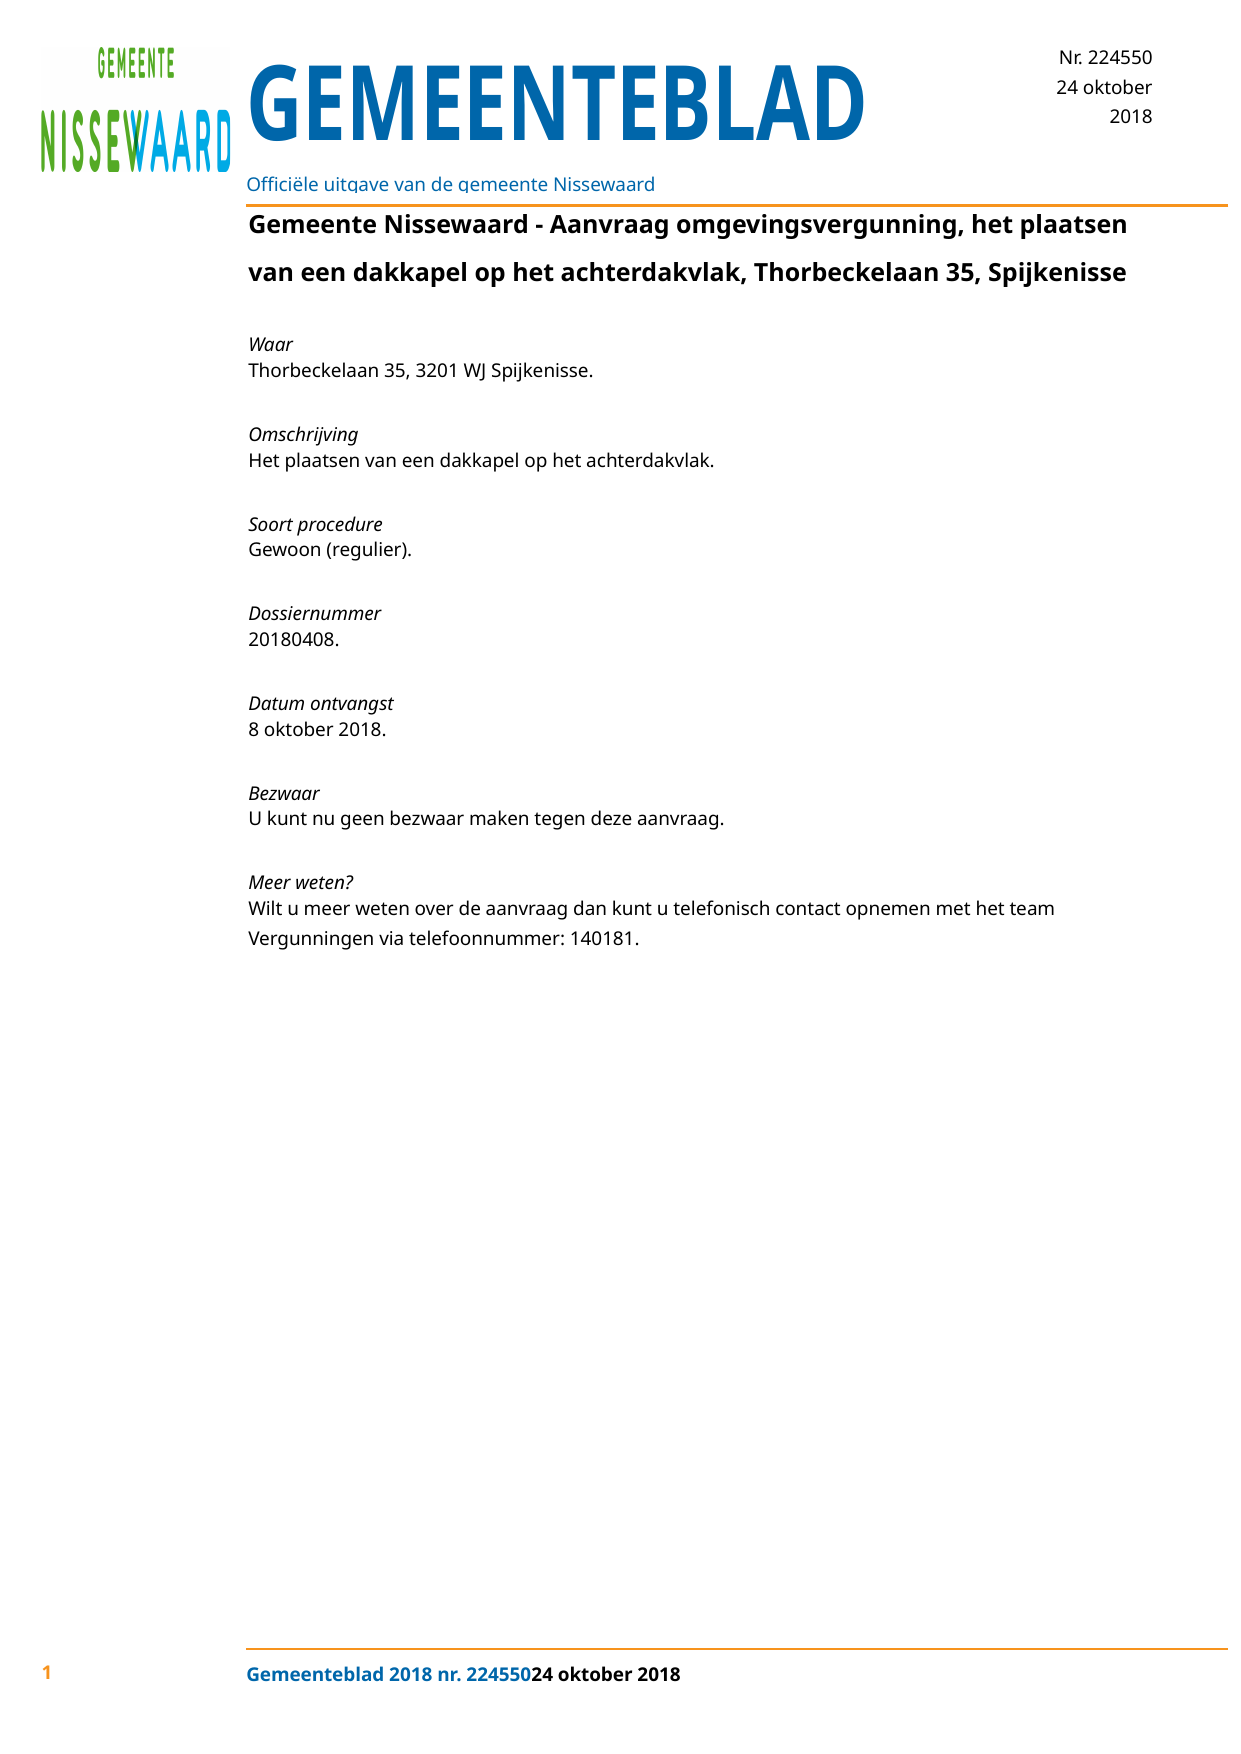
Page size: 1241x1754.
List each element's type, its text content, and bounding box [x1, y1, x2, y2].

text Gemeente Nissewaard - Aanvraag omgevingsvergunning, het plaatsen van een dakkapel op het achterdakvlak, Thorbeckelaan 35, Spijkenisse [248, 207, 1152, 288]
picture [154, 157, 165, 172]
text Datum ontvangst [248, 690, 1152, 716]
text Meer weten? [248, 869, 1152, 895]
text Waar [248, 331, 1152, 357]
text 8 oktober 2018. [248, 716, 1152, 742]
text 20180408. [248, 626, 1152, 652]
picture [41, 47, 231, 172]
text Dossiernummer [248, 601, 1152, 626]
text Het plaatsen van een dakkapel op het achterdakvlak. [248, 447, 1152, 473]
text Soort procedure [248, 511, 1152, 537]
text Bezwaar [248, 780, 1152, 806]
text Thorbeckelaan 35, 3201 WJ Spijkenisse. [248, 357, 1152, 383]
picture [200, 151, 206, 172]
picture [201, 122, 206, 138]
text U kunt nu geen bezwaar maken tegen deze aanvraag. [248, 806, 1152, 831]
text Gewoon (regulier). [248, 537, 1152, 562]
picture [176, 157, 187, 172]
picture [222, 122, 227, 160]
text Wilt u meer weten over de aanvraag dan kunt u telefonisch contact opnemen met het team Vergunningen via telefoonnummer: 140181. [248, 895, 1152, 951]
text Omschrijving [248, 421, 1152, 447]
